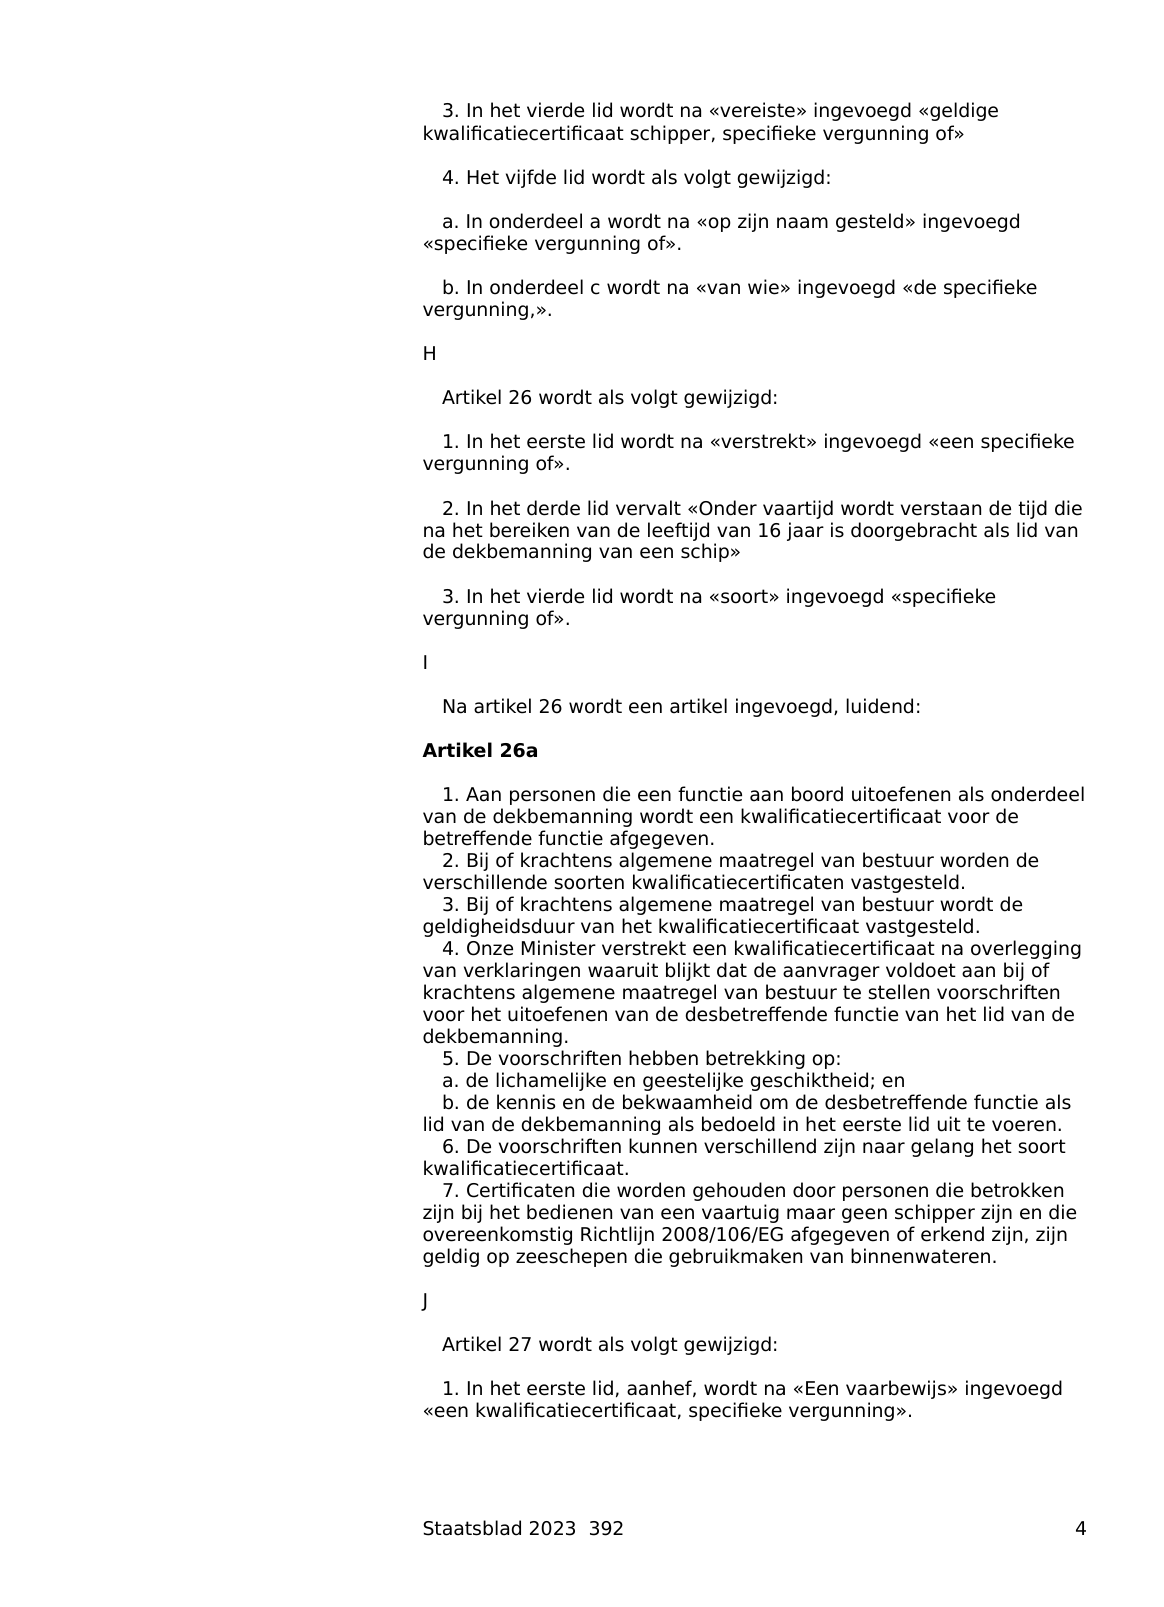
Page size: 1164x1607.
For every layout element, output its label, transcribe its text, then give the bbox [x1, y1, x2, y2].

text 4. Onze Minister verstrekt een kwalificatiecertificaat na overlegging van verklaringen waaruit blijkt dat de aanvrager voldoet aan bij of krachtens algemene maatregel van bestuur te stellen voorschriften voor het uitoefenen van de desbetreffende functie van het lid van de dekbemanning. [422, 938, 1087, 1048]
text b. de kennis en de bekwaamheid om de desbetreffende functie als lid van de dekbemanning als bedoeld in het eerste lid uit te voeren. [422, 1092, 1087, 1136]
text a. In onderdeel a wordt na «op zijn naam gesteld» ingevoegd «specifieke vergunning of». [422, 211, 1087, 255]
text H [422, 343, 1087, 365]
text 2. In het derde lid vervalt «Onder vaartijd wordt verstaan de tijd die na het bereiken van de leeftijd van 16 jaar is doorgebracht als lid van de dekbemanning van een schip» [422, 497, 1087, 563]
text 5. De voorschriften hebben betrekking op: [422, 1048, 1087, 1070]
text 1. Aan personen die een functie aan boord uitoefenen als onderdeel van de dekbemanning wordt een kwalificatiecertificaat voor de betreffende functie afgegeven. [422, 784, 1087, 850]
text 7. Certificaten die worden gehouden door personen die betrokken zijn bij het bedienen van een vaartuig maar geen schipper zijn en die overeenkomstig Richtlijn 2008/106/EG afgegeven of erkend zijn, zijn geldig op zeeschepen die gebruikmaken van binnenwateren. [422, 1180, 1087, 1268]
text 3. Bij of krachtens algemene maatregel van bestuur wordt de geldigheidsduur van het kwalificatiecertificaat vastgesteld. [422, 894, 1087, 938]
text b. In onderdeel c wordt na «van wie» ingevoegd «de specifieke vergunning,». [422, 277, 1087, 321]
text J [422, 1290, 1087, 1312]
subtitle Artikel 26a [422, 740, 1087, 762]
text 3. In het vierde lid wordt na «soort» ingevoegd «specifieke vergunning of». [422, 586, 1087, 629]
text 2. Bij of krachtens algemene maatregel van bestuur worden de verschillende soorten kwalificatiecertificaten vastgesteld. [422, 850, 1087, 894]
text Artikel 26 wordt als volgt gewijzigd: [422, 387, 1087, 409]
text 1. In het eerste lid, aanhef, wordt na «Een vaarbewijs» ingevoegd «een kwalificatiecertificaat, specifieke vergunning». [422, 1378, 1087, 1422]
text Na artikel 26 wordt een artikel ingevoegd, luidend: [422, 696, 1087, 718]
text a. de lichamelijke en geestelijke geschiktheid; en [422, 1070, 1087, 1092]
text 1. In het eerste lid wordt na «verstrekt» ingevoegd «een specifieke vergunning of». [422, 431, 1087, 475]
text 6. De voorschriften kunnen verschillend zijn naar gelang het soort kwalificatiecertificaat. [422, 1136, 1087, 1180]
text 3. In het vierde lid wordt na «vereiste» ingevoegd «geldige kwalificatiecertificaat schipper, specifieke vergunning of» [422, 100, 1087, 144]
text 4. Het vijfde lid wordt als volgt gewijzigd: [422, 167, 1087, 188]
text Artikel 27 wordt als volgt gewijzigd: [422, 1334, 1087, 1356]
text I [422, 652, 1087, 674]
